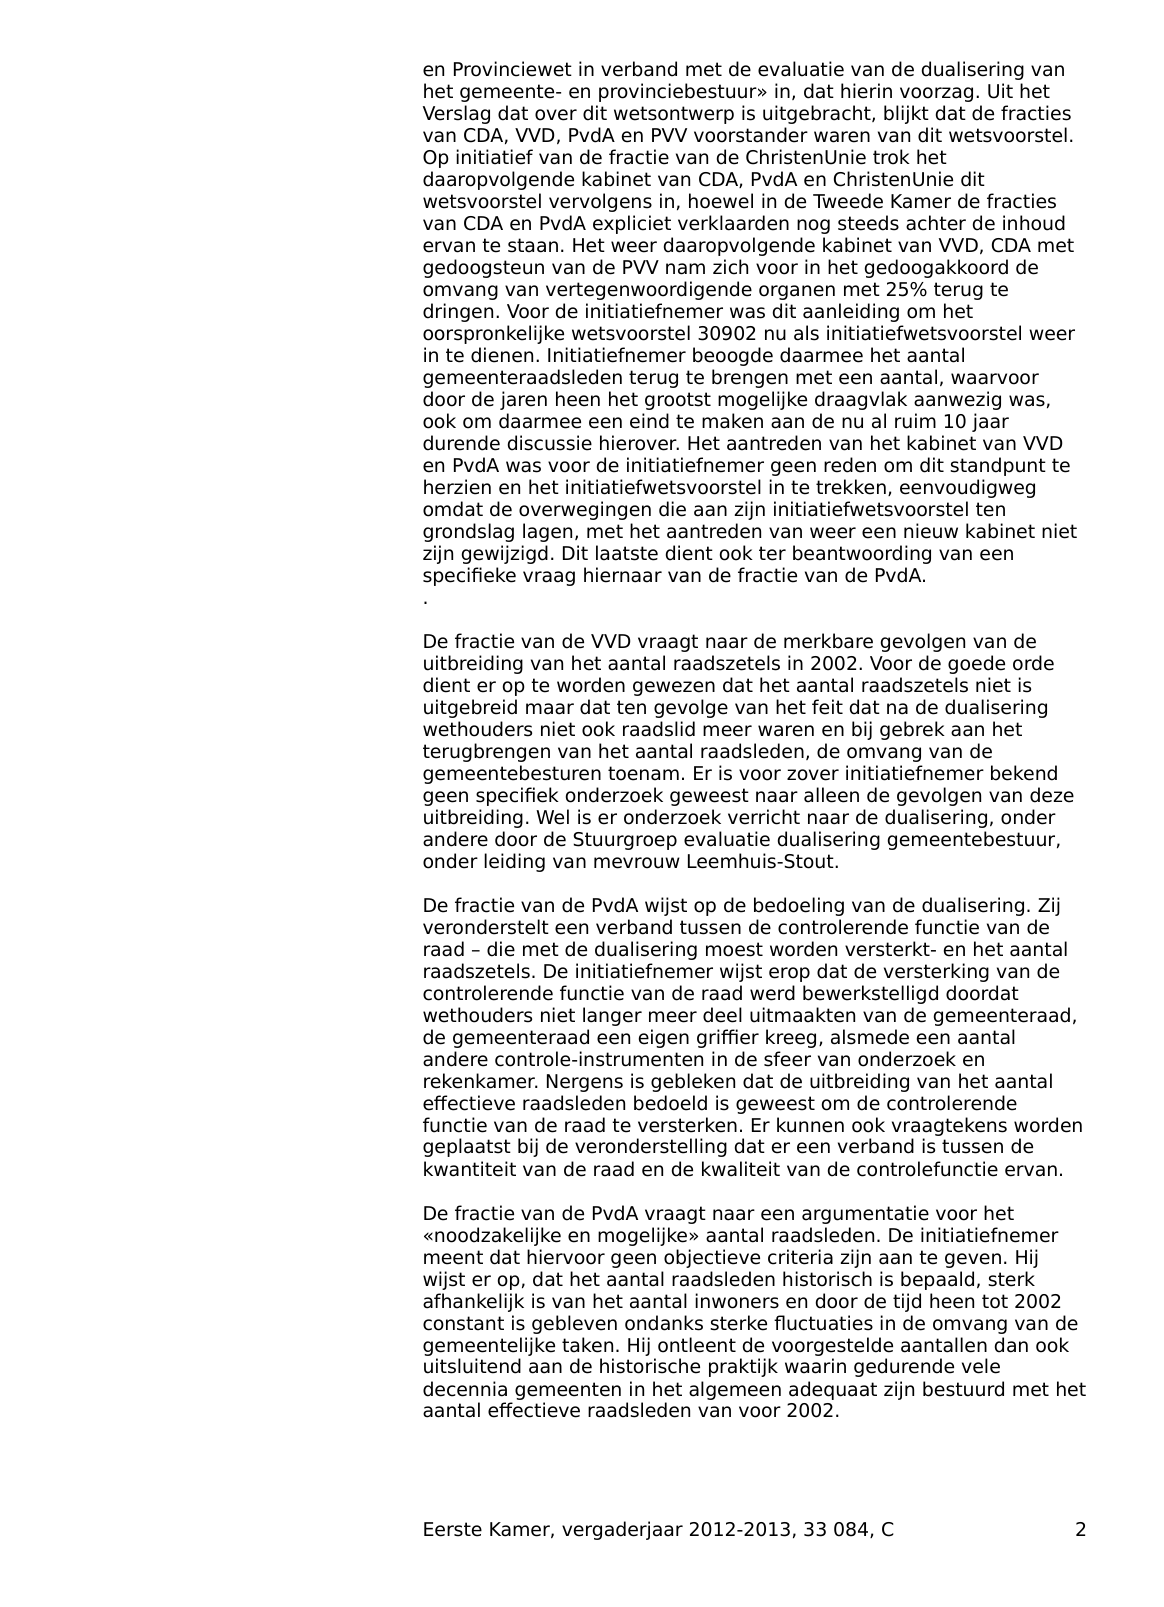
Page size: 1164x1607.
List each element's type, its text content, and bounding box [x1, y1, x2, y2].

text . [422, 587, 1087, 608]
text De fractie van de PvdA vraagt naar een argumentatie voor het «noodzakelijke en mogelijke» aantal raadsleden. De initiatiefnemer meent dat hiervoor geen objectieve criteria zijn aan te geven. Hij wijst er op, dat het aantal raadsleden historisch is bepaald, sterk afhankelijk is van het aantal inwoners en door de tijd heen tot 2002 constant is gebleven ondanks sterke fluctuaties in de omvang van de gemeentelijke taken. Hij ontleent de voorgestelde aantallen dan ook uitsluitend aan de historische praktijk waarin gedurende vele decennia gemeenten in het algemeen adequaat zijn bestuurd met het aantal effectieve raadsleden van voor 2002. [422, 1203, 1087, 1422]
text en Provinciewet in verband met de evaluatie van de dualisering van het gemeente- en provinciebestuur» in, dat hierin voorzag. Uit het Verslag dat over dit wetsontwerp is uitgebracht, blijkt dat de fracties van CDA, VVD, PvdA en PVV voorstander waren van dit wetsvoorstel. Op initiatief van de fractie van de ChristenUnie trok het daaropvolgende kabinet van CDA, PvdA en ChristenUnie dit wetsvoorstel vervolgens in, hoewel in de Tweede Kamer de fracties van CDA en PvdA expliciet verklaarden nog steeds achter de inhoud ervan te staan. Het weer daaropvolgende kabinet van VVD, CDA met gedoogsteun van de PVV nam zich voor in het gedoogakkoord de omvang van vertegenwoordigende organen met 25% terug te dringen. Voor de initiatiefnemer was dit aanleiding om het oorspronkelijke wetsvoorstel 30902 nu als initiatiefwetsvoorstel weer in te dienen. Initiatiefnemer beoogde daarmee het aantal gemeenteraadsleden terug te brengen met een aantal, waarvoor door de jaren heen het grootst mogelijke draagvlak aanwezig was, ook om daarmee een eind te maken aan de nu al ruim 10 jaar durende discussie hierover. Het aantreden van het kabinet van VVD en PvdA was voor de initiatiefnemer geen reden om dit standpunt te herzien en het initiatiefwetsvoorstel in te trekken, eenvoudigweg omdat de overwegingen die aan zijn initiatiefwetsvoorstel ten grondslag lagen, met het aantreden van weer een nieuw kabinet niet zijn gewijzigd. Dit laatste dient ook ter beantwoording van een specifieke vraag hiernaar van de fractie van de PvdA. [422, 59, 1087, 587]
text De fractie van de PvdA wijst op de bedoeling van de dualisering. Zij veronderstelt een verband tussen de controlerende functie van de raad – die met de dualisering moest worden versterkt- en het aantal raadszetels. De initiatiefnemer wijst erop dat de versterking van de controlerende functie van de raad werd bewerkstelligd doordat wethouders niet langer meer deel uitmaakten van de gemeenteraad, de gemeenteraad een eigen griffier kreeg, alsmede een aantal andere controle-instrumenten in de sfeer van onderzoek en rekenkamer. Nergens is gebleken dat de uitbreiding van het aantal effectieve raadsleden bedoeld is geweest om de controlerende functie van de raad te versterken. Er kunnen ook vraagtekens worden geplaatst bij de veronderstelling dat er een verband is tussen de kwantiteit van de raad en de kwaliteit van de controlefunctie ervan. [422, 895, 1087, 1180]
text De fractie van de VVD vraagt naar de merkbare gevolgen van de uitbreiding van het aantal raadszetels in 2002. Voor de goede orde dient er op te worden gewezen dat het aantal raadszetels niet is uitgebreid maar dat ten gevolge van het feit dat na de dualisering wethouders niet ook raadslid meer waren en bij gebrek aan het terugbrengen van het aantal raadsleden, de omvang van de gemeentebesturen toenam. Er is voor zover initiatiefnemer bekend geen specifiek onderzoek geweest naar alleen de gevolgen van deze uitbreiding. Wel is er onderzoek verricht naar de dualisering, onder andere door de Stuurgroep evaluatie dualisering gemeentebestuur, onder leiding van mevrouw Leemhuis-Stout. [422, 631, 1087, 872]
